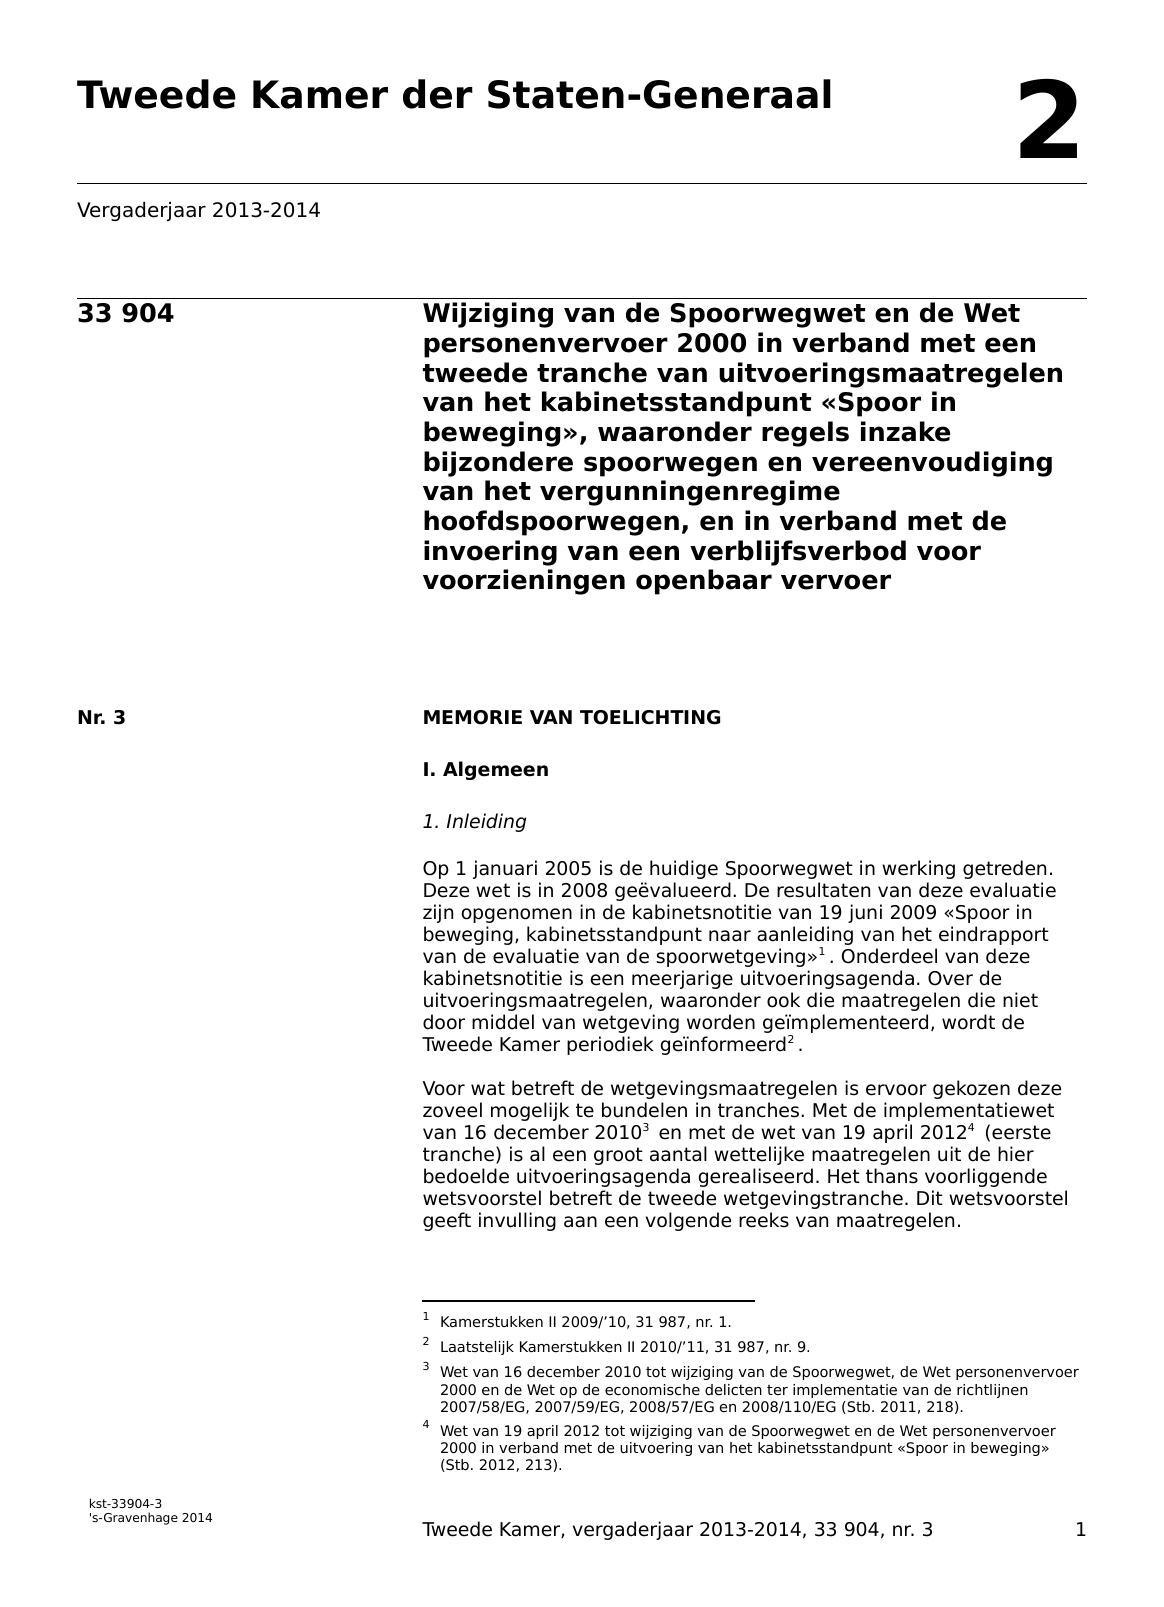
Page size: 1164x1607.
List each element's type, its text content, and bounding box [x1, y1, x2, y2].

text Laatstelijk Kamerstukken II 2010/’11, 31 987, nr. 9. [422, 1335, 1087, 1357]
text Op 1 januari 2005 is de huidige Spoorwegwet in werking getreden. Deze wet is in 2008 geëvalueerd. De resultaten van deze evaluatie zijn opgenomen in de kabinetsnotitie van 19 juni 2009 «Spoor in beweging, kabinetsstandpunt naar aanleiding van het eindrapport van de evaluatie van de spoorwetgeving». Onderdeel van deze kabinetsnotitie is een meerjarige uitvoeringsagenda. Over de uitvoeringsmaatregelen, waaronder ook die maatregelen die niet door middel van wetgeving worden geïmplementeerd, wordt de Tweede Kamer periodiek geïnformeerd. [422, 858, 1087, 1056]
subtitle 1. Inleiding [422, 811, 1087, 833]
text Wet van 19 april 2012 tot wijziging van de Spoorwegwet en de Wet personenvervoer 2000 in verband met de uitvoering van het kabinetsstandpunt «Spoor in beweging» (Stb. 2012, 213). [422, 1418, 1087, 1474]
text 's-Gravenhage 2014 [88, 1511, 323, 1525]
subtitle Nr. 3 MEMORIE VAN TOELICHTING [77, 707, 1087, 729]
table_header 2 [886, 59, 1087, 183]
subtitle I. Algemeen [422, 759, 1087, 781]
text Voor wat betreft de wetgevingsmaatregelen is ervoor gekozen deze zoveel mogelijk te bundelen in tranches. Met de implementatiewet van 16 december 2010 en met de wet van 19 april 2012 (eerste tranche) is al een groot aantal wettelijke maatregelen uit de hier bedoelde uitvoeringsagenda gerealiseerd. Het thans voorliggende wetsvoorstel betreft de tweede wetgevingstranche. Dit wetsvoorstel geeft invulling aan een volgende reeks van maatregelen. [422, 1078, 1087, 1232]
text Kamerstukken II 2009/’10, 31 987, nr. 1. [422, 1310, 1087, 1332]
subtitle 33 904 Wijziging van de Spoorwegwet en de Wet personenvervoer 2000 in verband met een tweede tranche van uitvoeringsmaatregelen van het kabinetsstandpunt «Spoor in beweging», waaronder regels inzake bijzondere spoorwegen en vereenvoudiging van het vergunningenregime hoofdspoorwegen, en in verband met de invoering van een verblijfsverbod voor voorzieningen openbaar vervoer [77, 299, 1087, 596]
table_header Tweede Kamer der Staten-Generaal [77, 59, 886, 183]
text Wet van 16 december 2010 tot wijziging van de Spoorwegwet, de Wet personenvervoer 2000 en de Wet op de economische delicten ter implementatie van de richtlijnen 2007/58/EG, 2007/59/EG, 2008/57/EG en 2008/110/EG (Stb. 2011, 218). [422, 1360, 1087, 1416]
table_cell Vergaderjaar 2013-2014 [77, 184, 1087, 298]
text kst-33904-3 [88, 1497, 323, 1511]
